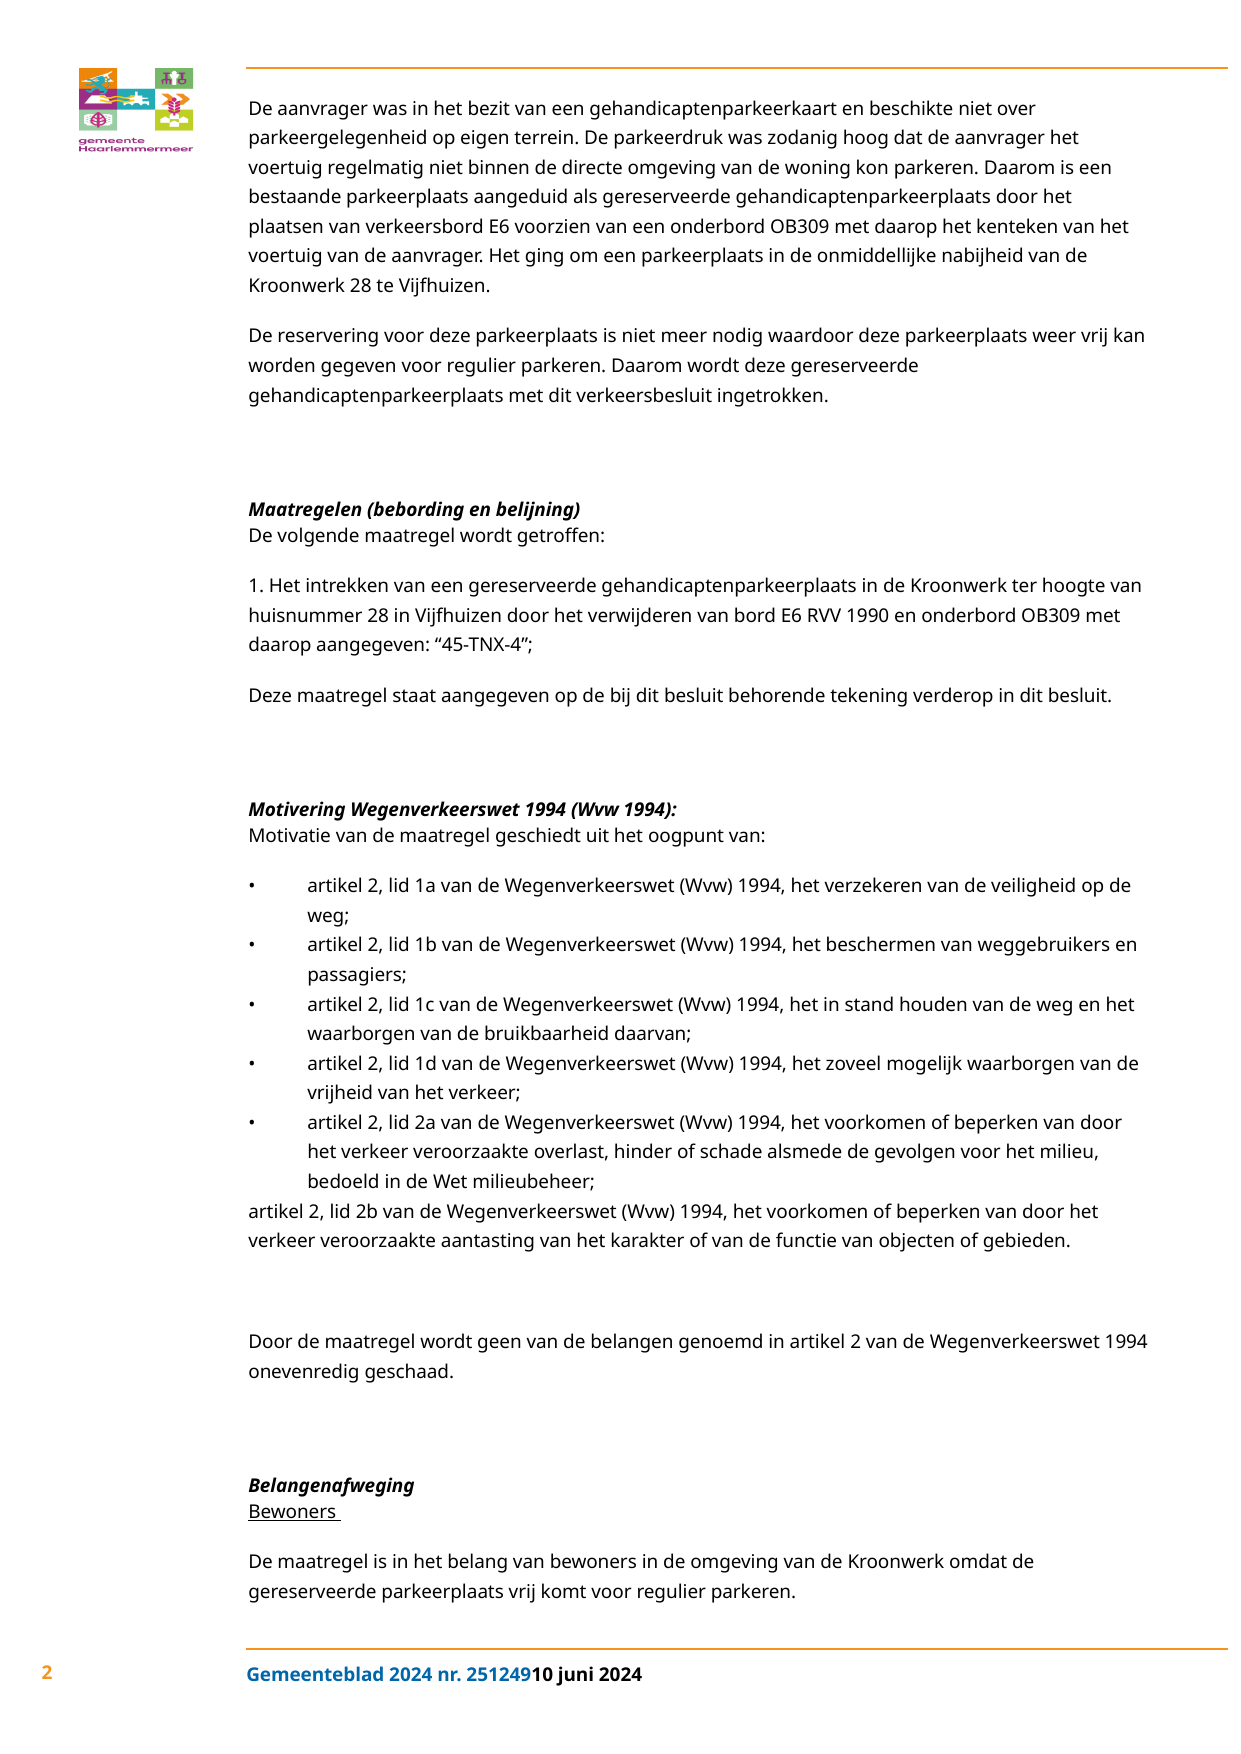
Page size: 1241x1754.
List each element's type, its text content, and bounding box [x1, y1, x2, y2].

text Belangenafweging [248, 1472, 1152, 1498]
list artikel 2, lid 1c van de Wegenverkeerswet (Wvw) 1994, het in stand houden van de weg en het waarborgen van de bruikbaarheid daarvan; [248, 991, 1152, 1046]
text Deze maatregel staat aangegeven op de bij dit besluit behorende tekening verderop in dit besluit. [248, 682, 1152, 708]
text artikel 2, lid 2b van de Wegenverkeerswet (Wvw) 1994, het voorkomen of beperken van door het verkeer veroorzaakte aantasting van het karakter of van de functie van objecten of gebieden. [248, 1198, 1152, 1253]
text De maatregel is in het belang van bewoners in de omgeving van de Kroonwerk omdat de gereserveerde parkeerplaats vrij komt voor regulier parkeren. [248, 1548, 1152, 1604]
text Bewoners [248, 1498, 1152, 1524]
text 1. Het intrekken van een gereserveerde gehandicaptenparkeerplaats in de Kroonwerk ter hoogte van huisnummer 28 in Vijfhuizen door het verwijderen van bord E6 RVV 1990 en onderbord OB309 met daarop aangegeven: “45-TNX-4”; [248, 572, 1152, 657]
list artikel 2, lid 1d van de Wegenverkeerswet (Wvw) 1994, het zoveel mogelijk waarborgen van de vrijheid van het verkeer; [248, 1050, 1152, 1105]
list artikel 2, lid 1b van de Wegenverkeerswet (Wvw) 1994, het beschermen van weggebruikers en passagiers; [248, 932, 1152, 987]
list artikel 2, lid 2a van de Wegenverkeerswet (Wvw) 1994, het voorkomen of beperken van door het verkeer veroorzaakte overlast, hinder of schade alsmede de gevolgen voor het milieu, bedoeld in de Wet milieubeheer; [248, 1109, 1152, 1194]
list artikel 2, lid 1a van de Wegenverkeerswet (Wvw) 1994, het verzekeren van de veiligheid op de weg; [248, 872, 1152, 928]
text Maatregelen (bebording en belijning) [248, 496, 1152, 522]
text Door de maatregel wordt geen van de belangen genoemd in artikel 2 van de Wegenverkeerswet 1994 onevenredig geschaad. [248, 1328, 1152, 1384]
text De volgende maatregel wordt getroffen: [248, 522, 1152, 548]
picture [41, 47, 231, 172]
text De reservering voor deze parkeerplaats is niet meer nodig waardoor deze parkeerplaats weer vrij kan worden gegeven voor regulier parkeren. Daarom wordt deze gereserveerde gehandicaptenparkeerplaats met dit verkeersbesluit ingetrokken. [248, 323, 1152, 408]
text De aanvrager was in het bezit van een gehandicaptenparkeerkaart en beschikte niet over parkeergelegenheid op eigen terrein. De parkeerdruk was zodanig hoog dat de aanvrager het voertuig regelmatig niet binnen de directe omgeving van de woning kon parkeren. Daarom is een bestaande parkeerplaats aangeduid als gereserveerde gehandicaptenparkeerplaats door het plaatsen van verkeersbord E6 voorzien van een onderbord OB309 met daarop het kenteken van het voertuig van de aanvrager. Het ging om een parkeerplaats in de onmiddellijke nabijheid van de Kroonwerk 28 te Vijfhuizen. [248, 95, 1152, 298]
text Motivatie van de maatregel geschiedt uit het oogpunt van: [248, 822, 1152, 848]
text Motivering Wegenverkeerswet 1994 (Wvw 1994): [248, 796, 1152, 822]
